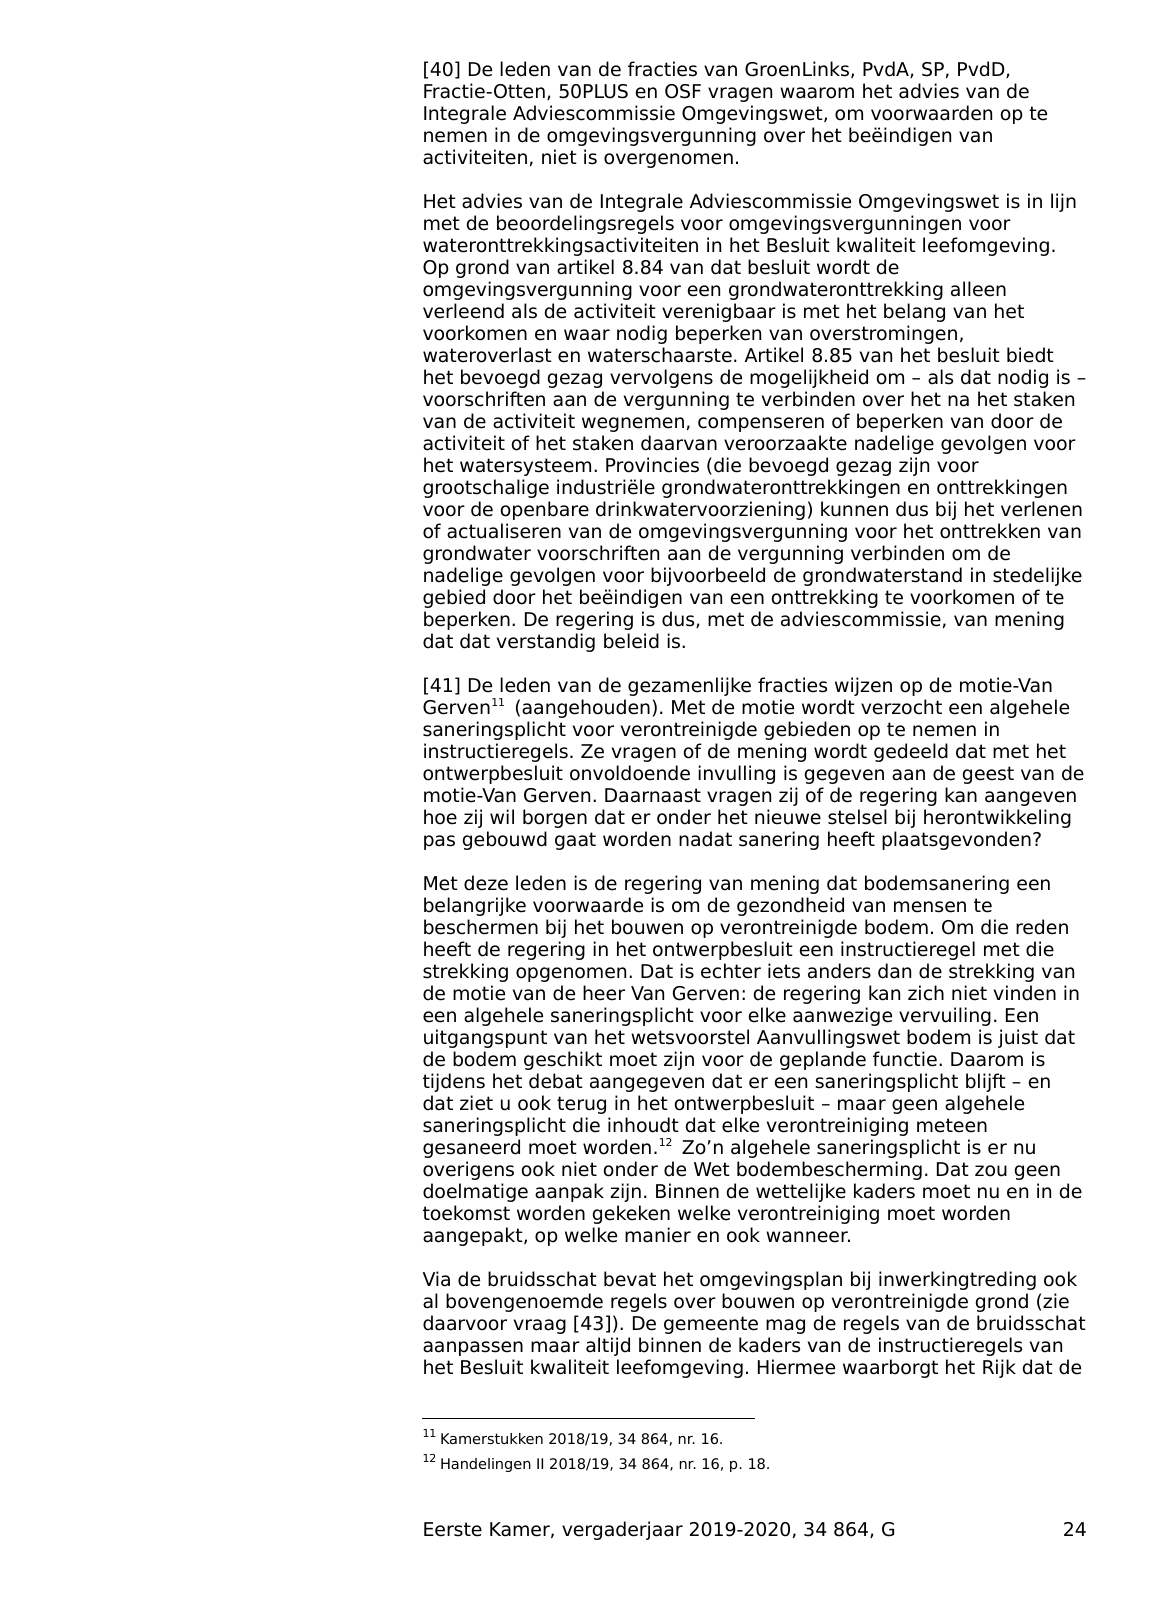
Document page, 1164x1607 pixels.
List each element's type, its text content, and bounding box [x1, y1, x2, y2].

text Handelingen II 2018/19, 34 864, nr. 16, p. 18. [422, 1452, 1087, 1474]
text Via de bruidsschat bevat het omgevingsplan bij inwerkingtreding ook al bovengenoemde regels over bouwen op verontreinigde grond (zie daarvoor vraag [43]). De gemeente mag de regels van de bruidsschat aanpassen maar altijd binnen de kaders van de instructieregels van het Besluit kwaliteit leefomgeving. Hiermee waarborgt het Rijk dat de [422, 1269, 1087, 1379]
text [41] De leden van de gezamenlijke fracties wijzen op de motie-Van Gerven (aangehouden). Met de motie wordt verzocht een algehele saneringsplicht voor verontreinigde gebieden op te nemen in instructieregels. Ze vragen of de mening wordt gedeeld dat met het ontwerpbesluit onvoldoende invulling is gegeven aan de geest van de motie-Van Gerven. Daarnaast vragen zij of de regering kan aangeven hoe zij wil borgen dat er onder het nieuwe stelsel bij herontwikkeling pas gebouwd gaat worden nadat sanering heeft plaatsgevonden? [422, 675, 1087, 851]
text Het advies van de Integrale Adviescommissie Omgevingswet is in lijn met de beoordelingsregels voor omgevingsvergunningen voor wateronttrekkingsactiviteiten in het Besluit kwaliteit leefomgeving. Op grond van artikel 8.84 van dat besluit wordt de omgevingsvergunning voor een grondwateronttrekking alleen verleend als de activiteit verenigbaar is met het belang van het voorkomen en waar nodig beperken van overstromingen, wateroverlast en waterschaarste. Artikel 8.85 van het besluit biedt het bevoegd gezag vervolgens de mogelijkheid om – als dat nodig is – voorschriften aan de vergunning te verbinden over het na het staken van de activiteit wegnemen, compenseren of beperken van door de activiteit of het staken daarvan veroorzaakte nadelige gevolgen voor het watersysteem. Provincies (die bevoegd gezag zijn voor grootschalige industriële grondwateronttrekkingen en onttrekkingen voor de openbare drinkwatervoorziening) kunnen dus bij het verlenen of actualiseren van de omgevingsvergunning voor het onttrekken van grondwater voorschriften aan de vergunning verbinden om de nadelige gevolgen voor bijvoorbeeld de grondwaterstand in stedelijke gebied door het beëindigen van een onttrekking te voorkomen of te beperken. De regering is dus, met de adviescommissie, van mening dat dat verstandig beleid is. [422, 191, 1087, 653]
text Kamerstukken 2018/19, 34 864, nr. 16. [422, 1427, 1087, 1449]
text [40] De leden van de fracties van GroenLinks, PvdA, SP, PvdD, Fractie-Otten, 50PLUS en OSF vragen waarom het advies van de Integrale Adviescommissie Omgevingswet, om voorwaarden op te nemen in de omgevingsvergunning over het beëindigen van activiteiten, niet is overgenomen. [422, 59, 1087, 169]
text Met deze leden is de regering van mening dat bodemsanering een belangrijke voorwaarde is om de gezondheid van mensen te beschermen bij het bouwen op verontreinigde bodem. Om die reden heeft de regering in het ontwerpbesluit een instructieregel met die strekking opgenomen. Dat is echter iets anders dan de strekking van de motie van de heer Van Gerven: de regering kan zich niet vinden in een algehele saneringsplicht voor elke aanwezige vervuiling. Een uitgangspunt van het wetsvoorstel Aanvullingswet bodem is juist dat de bodem geschikt moet zijn voor de geplande functie. Daarom is tijdens het debat aangegeven dat er een saneringsplicht blijft – en dat ziet u ook terug in het ontwerpbesluit – maar geen algehele saneringsplicht die inhoudt dat elke verontreiniging meteen gesaneerd moet worden. Zo’n algehele saneringsplicht is er nu overigens ook niet onder de Wet bodembescherming. Dat zou geen doelmatige aanpak zijn. Binnen de wettelijke kaders moet nu en in de toekomst worden gekeken welke verontreiniging moet worden aangepakt, op welke manier en ook wanneer. [422, 873, 1087, 1247]
